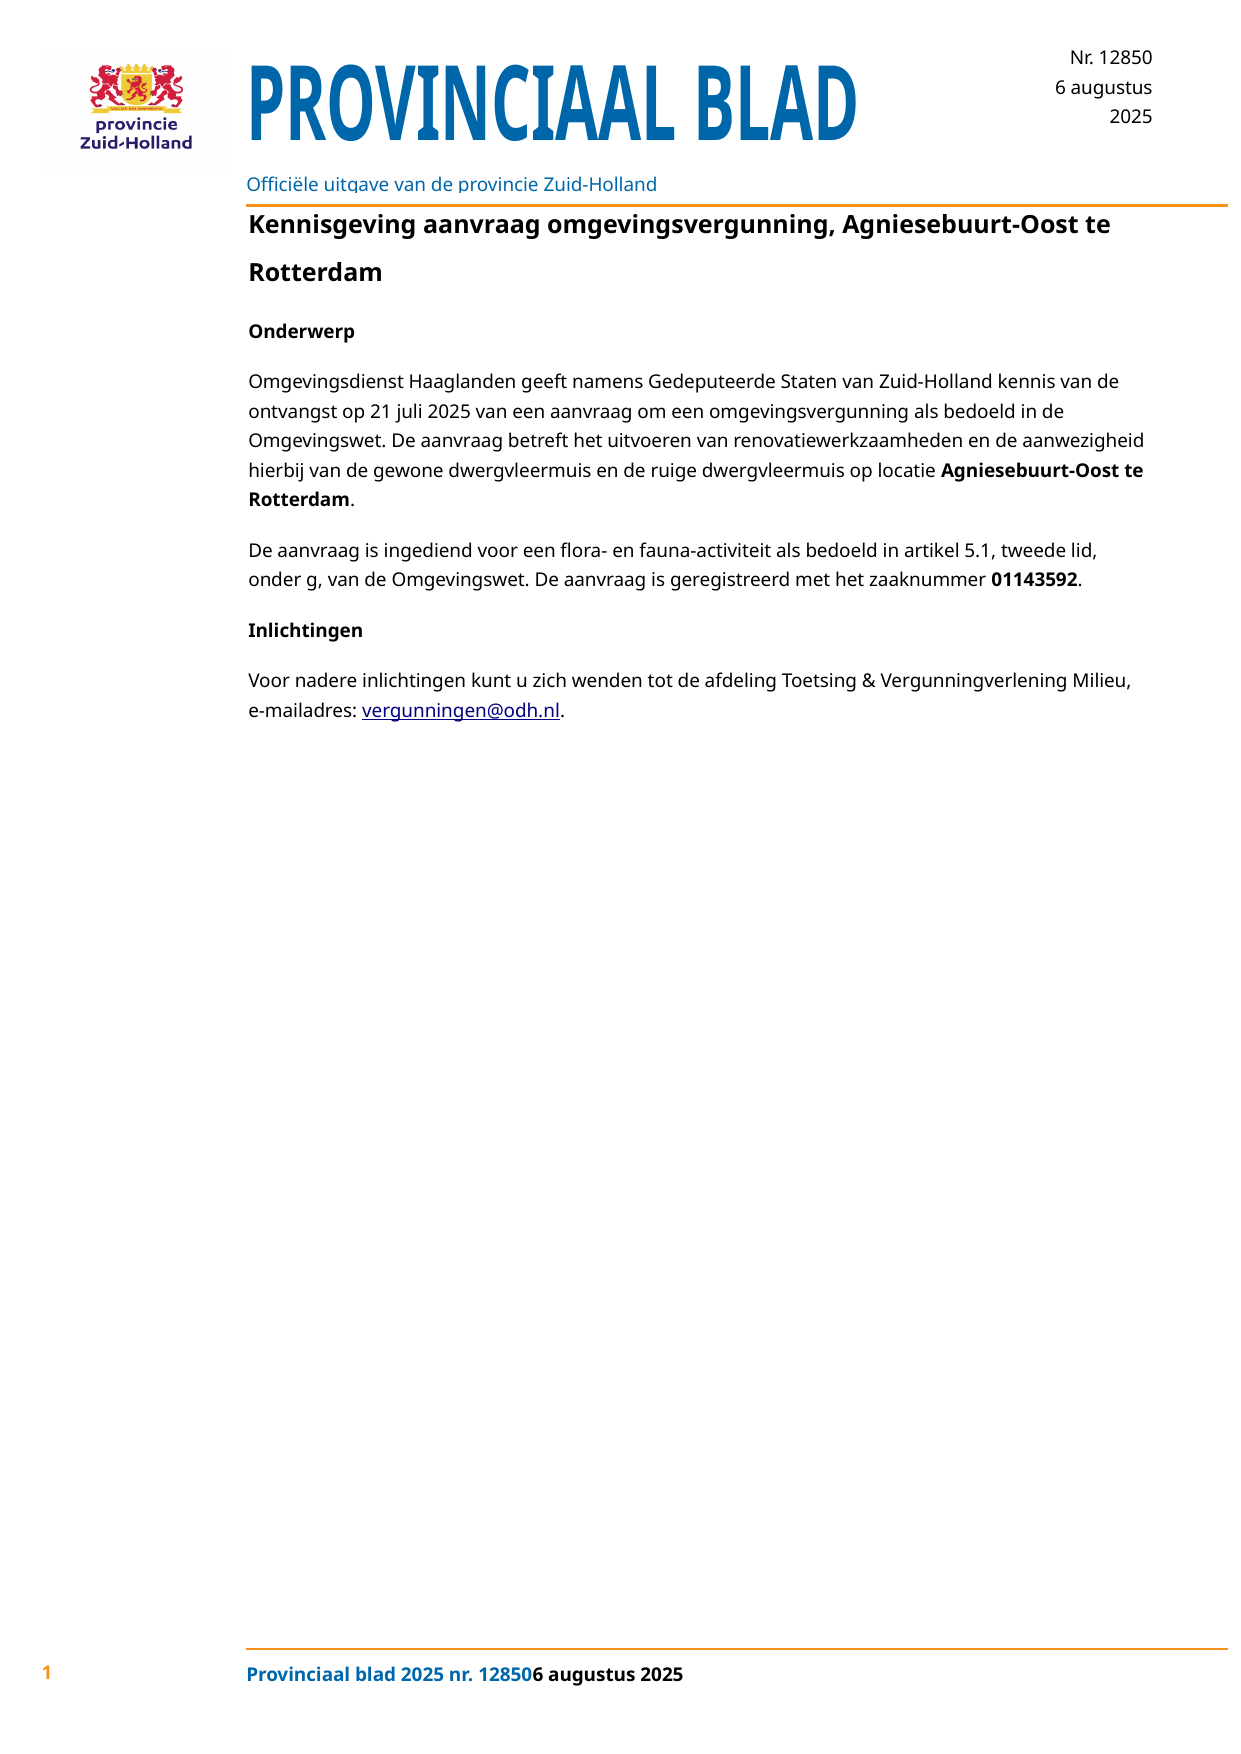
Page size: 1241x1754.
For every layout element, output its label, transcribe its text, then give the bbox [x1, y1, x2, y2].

text De aanvraag is ingediend voor een flora- en fauna-activiteit als bedoeld in artikel 5.1, tweede lid, onder g, van de Omgevingswet. De aanvraag is geregistreerd met het zaaknummer 01143592. [248, 537, 1152, 592]
text Voor nadere inlichtingen kunt u zich wenden tot de afdeling Toetsing & Vergunningverlening Milieu, e-mailadres: vergunningen@odh.nl. [248, 667, 1152, 723]
text Omgevingsdienst Haaglanden geeft namens Gedeputeerde Staten van Zuid-Holland kennis van de ontvangst op 21 juli 2025 van een aanvraag om een omgevingsvergunning als bedoeld in de Omgevingswet. De aanvraag betreft het uitvoeren van renovatiewerkzaamheden en de aanwezigheid hierbij van de gewone dwergvleermuis en de ruige dwergvleermuis op locatie Agniesebuurt-Oost te Rotterdam. [248, 368, 1152, 512]
text Inlichtingen [248, 617, 1152, 643]
picture [41, 47, 231, 172]
text Onderwerp [248, 318, 1152, 344]
text Kennisgeving aanvraag omgevingsvergunning, Agniesebuurt-Oost te Rotterdam [248, 207, 1152, 288]
